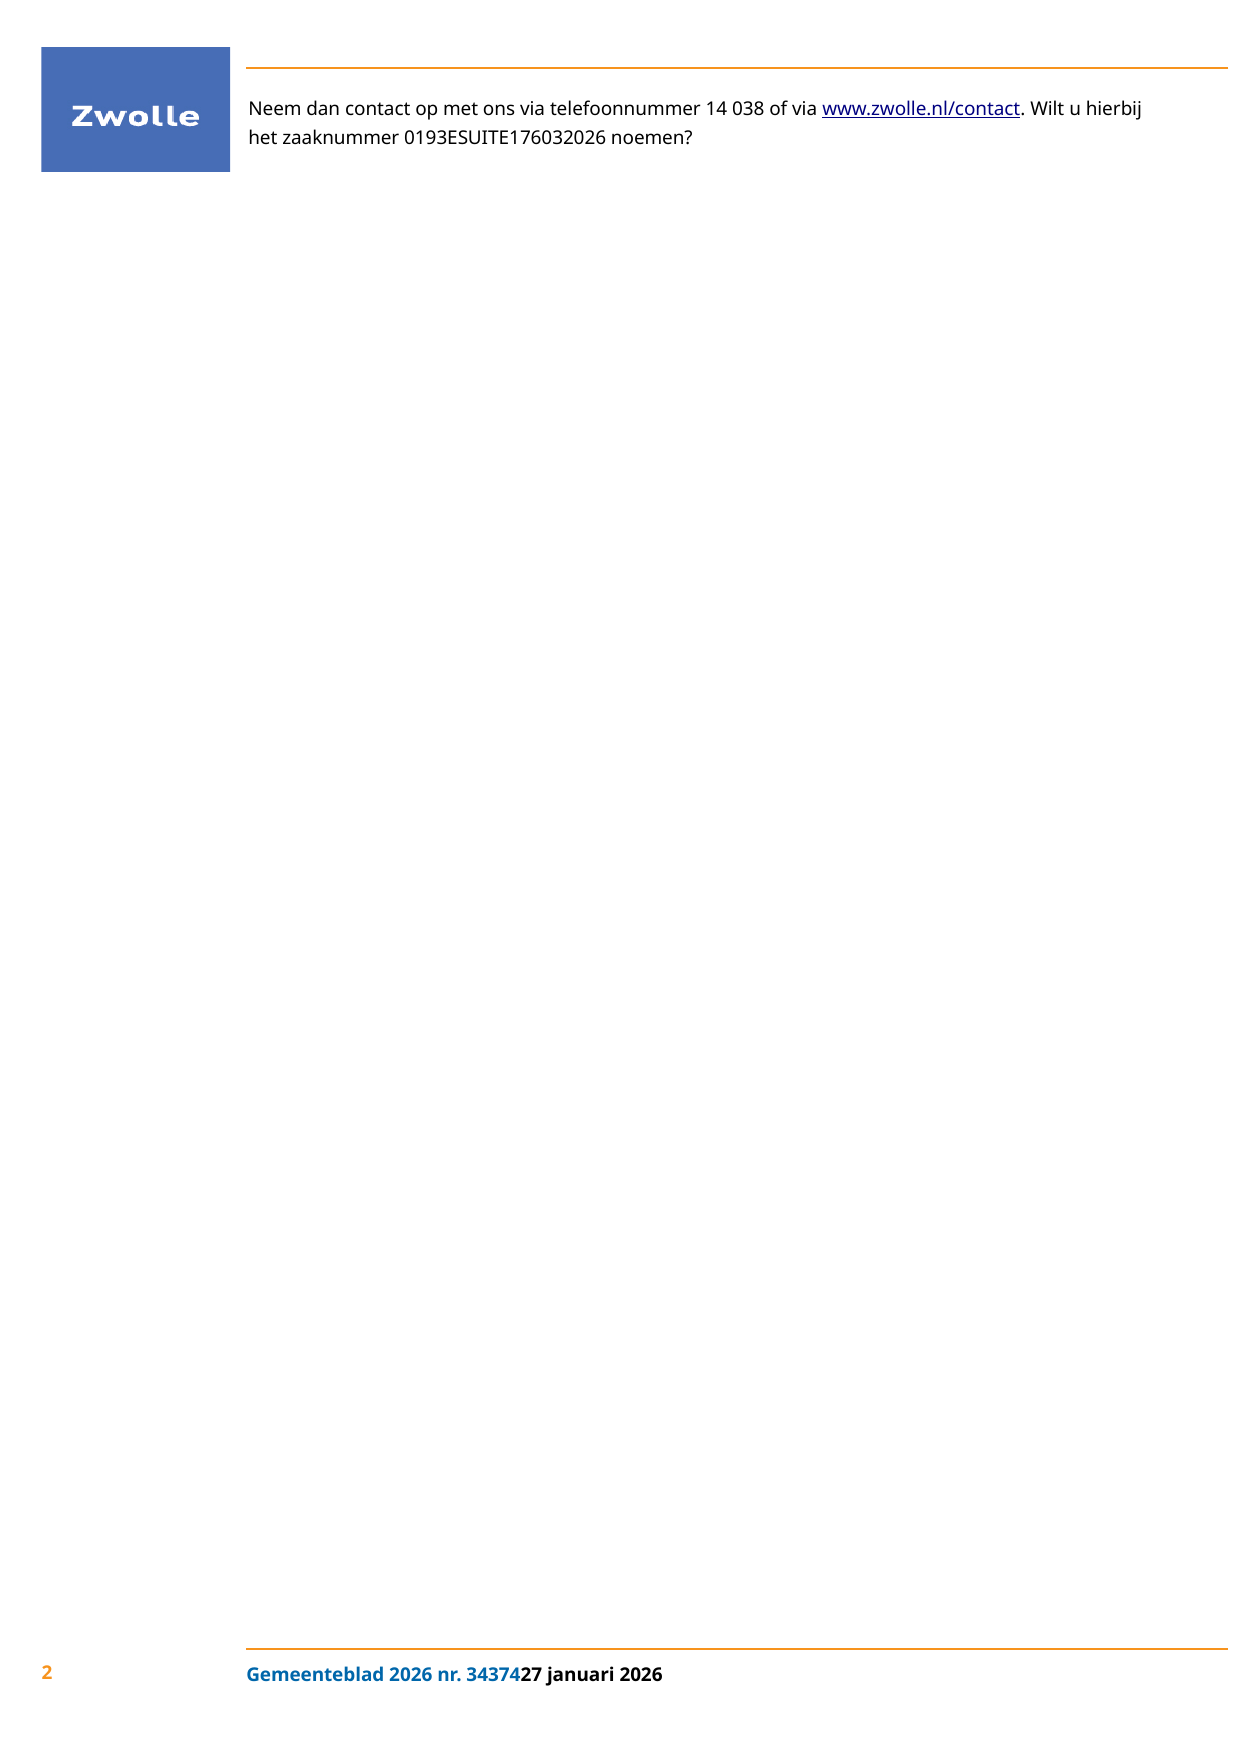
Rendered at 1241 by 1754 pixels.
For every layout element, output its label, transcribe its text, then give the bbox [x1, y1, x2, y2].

picture [41, 47, 231, 172]
text Neem dan contact op met ons via telefoonnummer 14 038 of via www.zwolle.nl/contact. Wilt u hierbij het zaaknummer 0193ESUITE176032026 noemen? [248, 95, 1152, 150]
